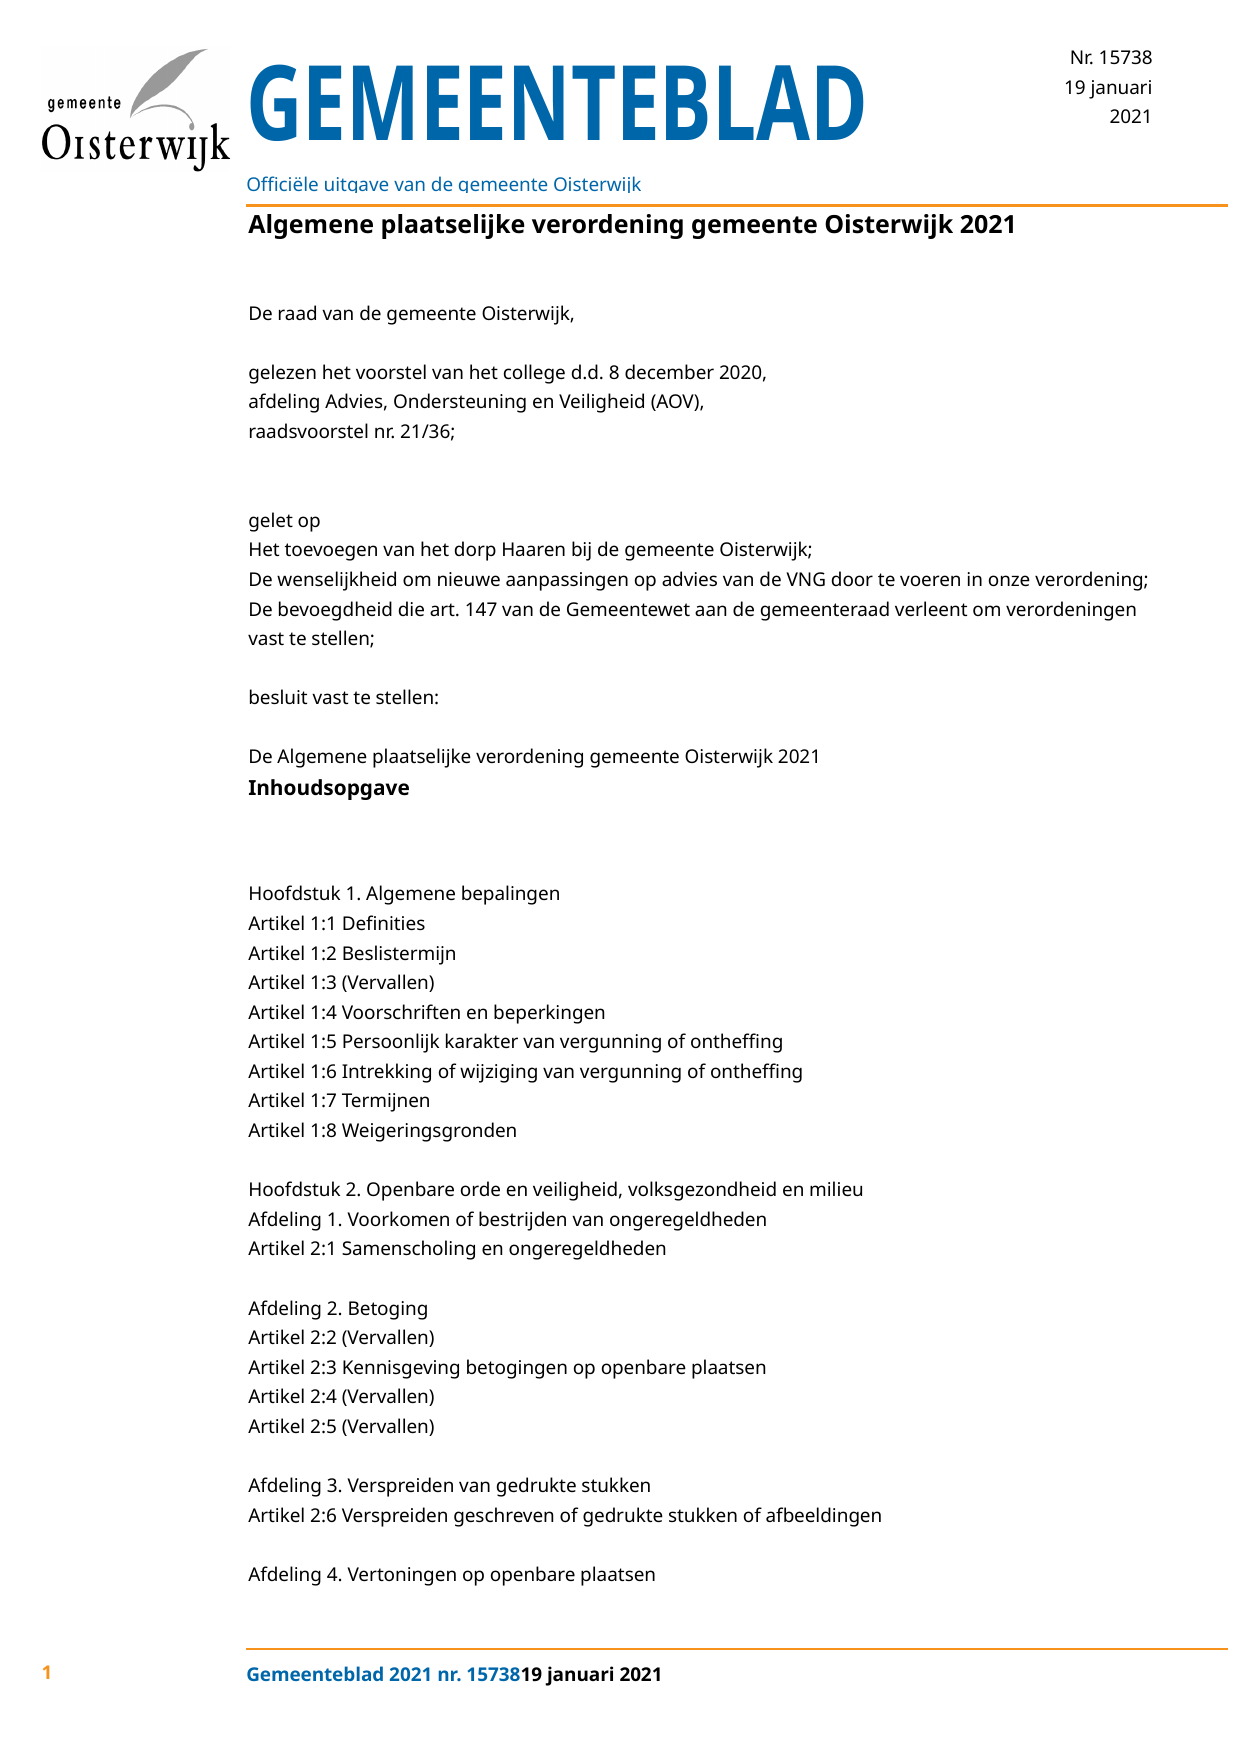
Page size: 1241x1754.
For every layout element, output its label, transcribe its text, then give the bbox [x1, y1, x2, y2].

text Artikel 1:8 Weigeringsgronden [248, 1117, 1152, 1143]
text Artikel 1:5 Persoonlijk karakter van vergunning of ontheffing [248, 1028, 1152, 1054]
text De Algemene plaatselijke verordening gemeente Oisterwijk 2021 [248, 744, 1152, 769]
text raadsvoorstel nr. 21/36; [248, 418, 1152, 444]
text gelet op [248, 507, 1152, 533]
text Afdeling 1. Voorkomen of bestrijden van ongeregeldheden [248, 1206, 1152, 1232]
text gelezen het voorstel van het college d.d. 8 december 2020, [248, 359, 1152, 385]
text Artikel 2:1 Samenscholing en ongeregeldheden [248, 1236, 1152, 1261]
text afdeling Advies, Ondersteuning en Veiligheid (AOV), [248, 389, 1152, 414]
text Artikel 1:3 (Vervallen) [248, 969, 1152, 995]
text Hoofdstuk 1. Algemene bepalingen [248, 881, 1152, 906]
text Inhoudsopgave [248, 773, 1152, 802]
text Afdeling 3. Verspreiden van gedrukte stukken [248, 1472, 1152, 1498]
text Artikel 2:4 (Vervallen) [248, 1383, 1152, 1409]
text Artikel 1:6 Intrekking of wijziging van vergunning of ontheffing [248, 1058, 1152, 1084]
text Afdeling 4. Vertoningen op openbare plaatsen [248, 1561, 1152, 1587]
text Hoofdstuk 2. Openbare orde en veiligheid, volksgezondheid en milieu [248, 1176, 1152, 1202]
text Het toevoegen van het dorp Haaren bij de gemeente Oisterwijk; [248, 537, 1152, 562]
text De bevoegdheid die art. 147 van de Gemeentewet aan de gemeenteraad verleent om verordeningen vast te stellen; [248, 596, 1152, 651]
text Afdeling 2. Betoging [248, 1295, 1152, 1320]
text Artikel 2:3 Kennisgeving betogingen op openbare plaatsen [248, 1354, 1152, 1379]
text Algemene plaatselijke verordening gemeente Oisterwijk 2021 [248, 207, 1152, 241]
text De raad van de gemeente Oisterwijk, [248, 300, 1152, 326]
text Artikel 1:2 Beslistermijn [248, 940, 1152, 965]
text Artikel 1:1 Definities [248, 910, 1152, 936]
picture [41, 47, 231, 172]
text Artikel 1:4 Voorschriften en beperkingen [248, 999, 1152, 1024]
text De wenselijkheid om nieuwe aanpassingen op advies van de VNG door te voeren in onze verordening; [248, 566, 1152, 592]
text besluit vast te stellen: [248, 684, 1152, 710]
text Artikel 2:6 Verspreiden geschreven of gedrukte stukken of afbeeldingen [248, 1502, 1152, 1527]
text Artikel 2:5 (Vervallen) [248, 1413, 1152, 1439]
text Artikel 2:2 (Vervallen) [248, 1324, 1152, 1350]
text Artikel 1:7 Termijnen [248, 1088, 1152, 1113]
